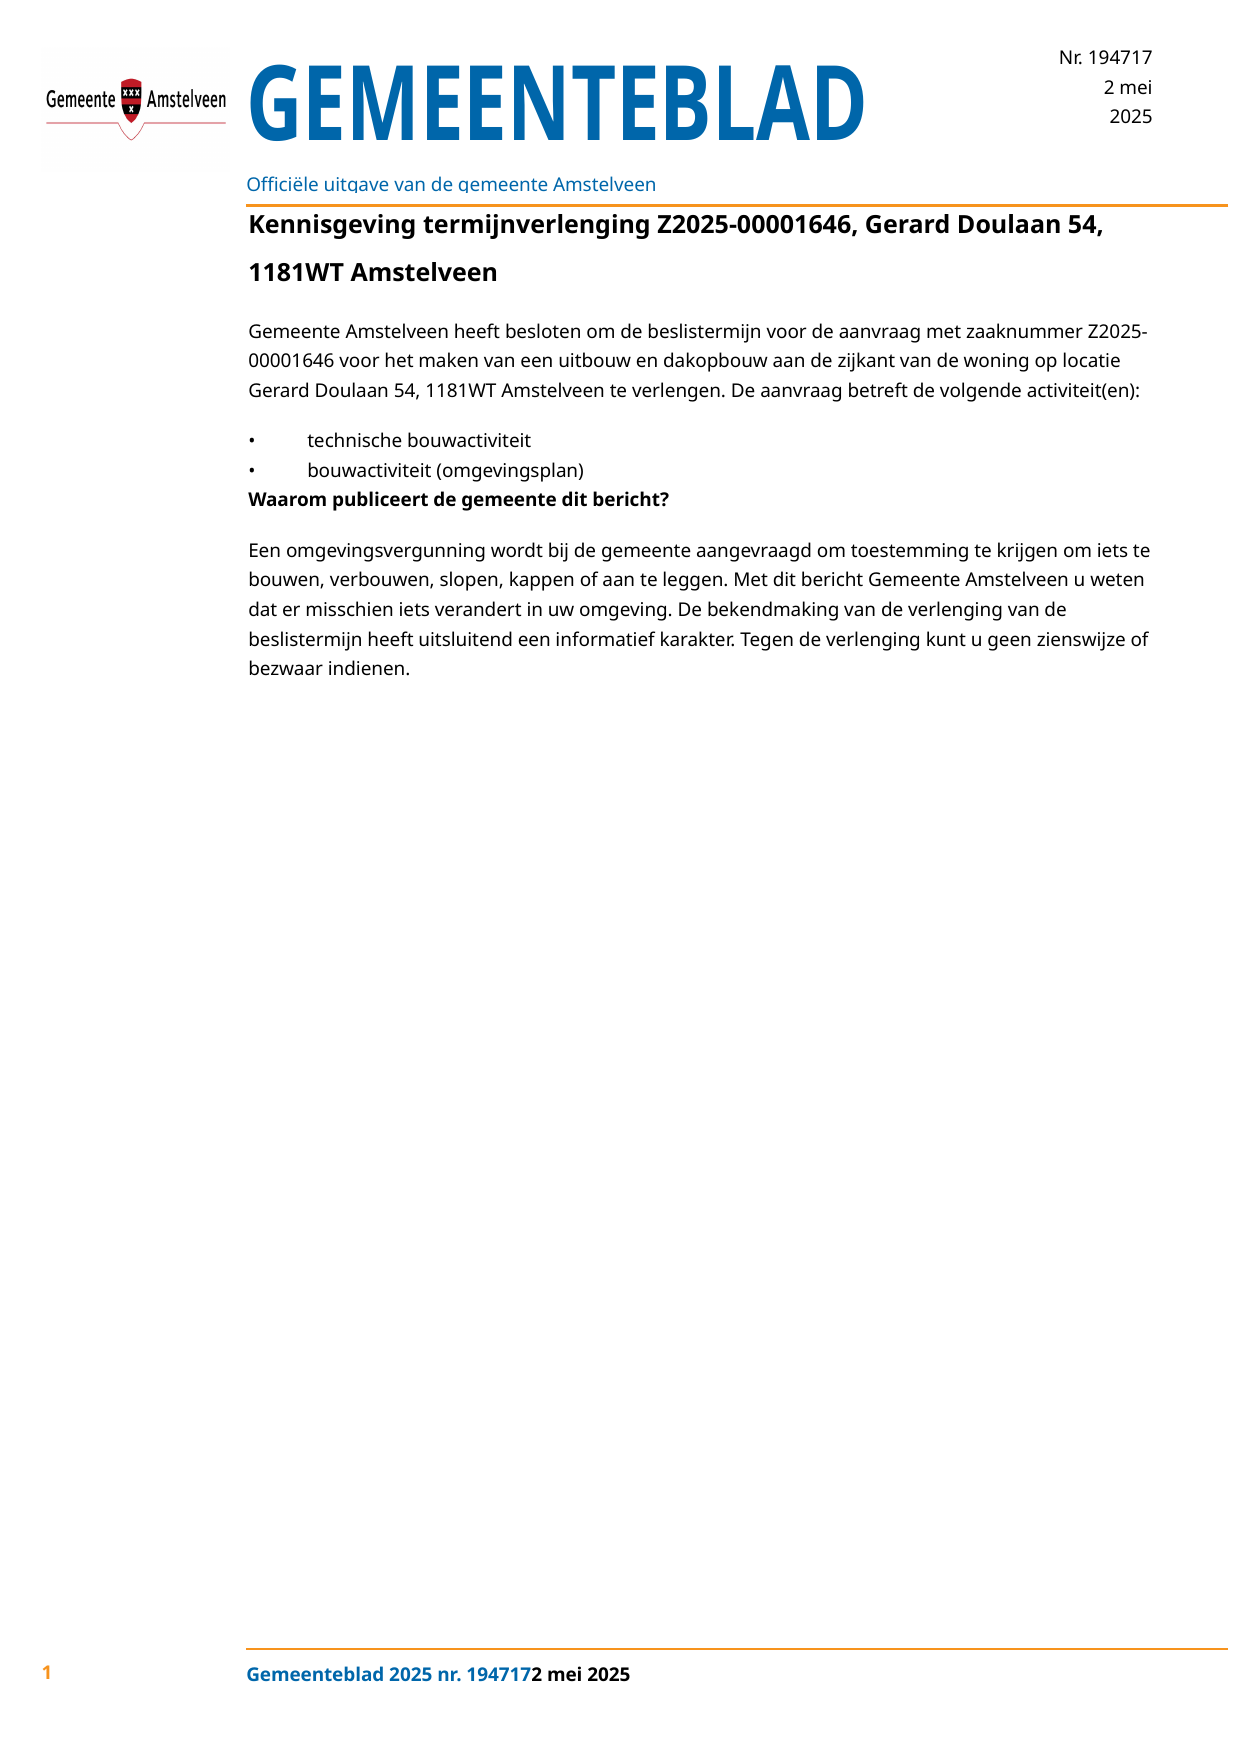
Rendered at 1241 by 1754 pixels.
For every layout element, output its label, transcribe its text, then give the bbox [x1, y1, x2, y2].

text Gemeente Amstelveen heeft besloten om de beslistermijn voor de aanvraag met zaaknummer Z2025-00001646 voor het maken van een uitbouw en dakopbouw aan de zijkant van de woning op locatie Gerard Doulaan 54, 1181WT Amstelveen te verlengen. De aanvraag betreft de volgende activiteit(en): [248, 318, 1152, 403]
text Kennisgeving termijnverlenging Z2025-00001646, Gerard Doulaan 54, 1181WT Amstelveen [248, 207, 1152, 288]
list technische bouwactiviteit [248, 427, 1152, 453]
list bouwactiviteit (omgevingsplan) [248, 457, 1152, 483]
picture [41, 47, 231, 172]
text Waarom publiceert de gemeente dit bericht? [248, 487, 1152, 512]
text Een omgevingsvergunning wordt bij de gemeente aangevraagd om toestemming te krijgen om iets te bouwen, verbouwen, slopen, kappen of aan te leggen. Met dit bericht Gemeente Amstelveen u weten dat er misschien iets verandert in uw omgeving. De bekendmaking van de verlenging van de beslistermijn heeft uitsluitend een informatief karakter. Tegen de verlenging kunt u geen zienswijze of bezwaar indienen. [248, 537, 1152, 681]
